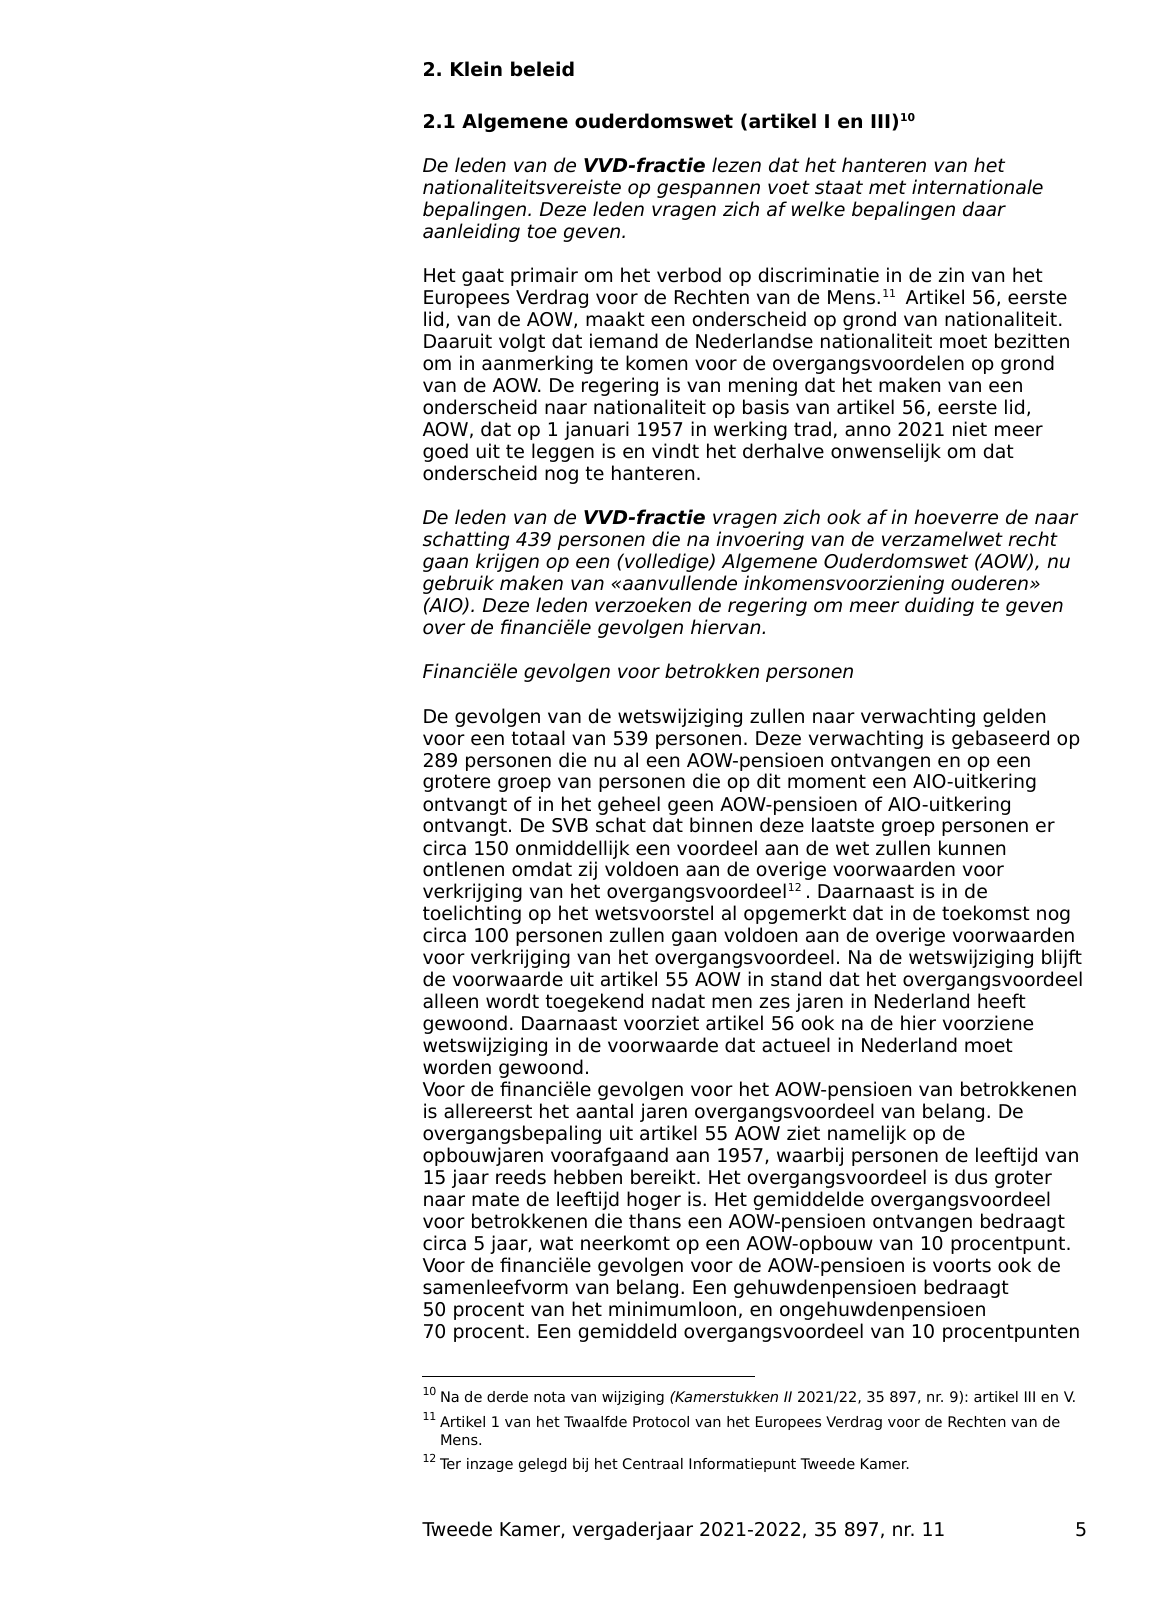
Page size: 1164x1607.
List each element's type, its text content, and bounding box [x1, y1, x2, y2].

text Na de derde nota van wijziging (Kamerstukken II 2021/22, 35 897, nr. 9): artikel III en V. [422, 1385, 1087, 1407]
text De leden van de VVD-fractie lezen dat het hanteren van het nationaliteitsvereiste op gespannen voet staat met internationale bepalingen. Deze leden vragen zich af welke bepalingen daar aanleiding toe geven. [422, 155, 1087, 243]
text De leden van de VVD-fractie vragen zich ook af in hoeverre de naar schatting 439 personen die na invoering van de verzamelwet recht gaan krijgen op een (volledige) Algemene Ouderdomswet (AOW), nu gebruik maken van «aanvullende inkomensvoorziening ouderen» (AIO). Deze leden verzoeken de regering om meer duiding te geven over de financiële gevolgen hiervan. [422, 507, 1087, 639]
subtitle 2. Klein beleid [422, 59, 1087, 81]
subtitle Financiële gevolgen voor betrokken personen [422, 661, 1087, 683]
text Het gaat primair om het verbod op discriminatie in de zin van het Europees Verdrag voor de Rechten van de Mens. Artikel 56, eerste lid, van de AOW, maakt een onderscheid op grond van nationaliteit. Daaruit volgt dat iemand de Nederlandse nationaliteit moet bezitten om in aanmerking te komen voor de overgangsvoordelen op grond van de AOW. De regering is van mening dat het maken van een onderscheid naar nationaliteit op basis van artikel 56, eerste lid, AOW, dat op 1 januari 1957 in werking trad, anno 2021 niet meer goed uit te leggen is en vindt het derhalve onwenselijk om dat onderscheid nog te hanteren. [422, 265, 1087, 485]
subtitle 2.1 Algemene ouderdomswet (artikel I en III) [422, 111, 1087, 133]
text De gevolgen van de wetswijziging zullen naar verwachting gelden voor een totaal van 539 personen. Deze verwachting is gebaseerd op 289 personen die nu al een AOW-pensioen ontvangen en op een grotere groep van personen die op dit moment een AIO-uitkering ontvangt of in het geheel geen AOW-pensioen of AIO-uitkering ontvangt. De SVB schat dat binnen deze laatste groep personen er circa 150 onmiddellijk een voordeel aan de wet zullen kunnen ontlenen omdat zij voldoen aan de overige voorwaarden voor verkrijging van het overgangsvoordeel. Daarnaast is in de toelichting op het wetsvoorstel al opgemerkt dat in de toekomst nog circa 100 personen zullen gaan voldoen aan de overige voorwaarden voor verkrijging van het overgangsvoordeel. Na de wetswijziging blijft de voorwaarde uit artikel 55 AOW in stand dat het overgangsvoordeel alleen wordt toegekend nadat men zes jaren in Nederland heeft gewoond. Daarnaast voorziet artikel 56 ook na de hier voorziene wetswijziging in de voorwaarde dat actueel in Nederland moet worden gewoond. [422, 706, 1087, 1079]
text Voor de financiële gevolgen voor het AOW-pensioen van betrokkenen is allereerst het aantal jaren overgangsvoordeel van belang. De overgangsbepaling uit artikel 55 AOW ziet namelijk op de opbouwjaren voorafgaand aan 1957, waarbij personen de leeftijd van 15 jaar reeds hebben bereikt. Het overgangsvoordeel is dus groter naar mate de leeftijd hoger is. Het gemiddelde overgangsvoordeel voor betrokkenen die thans een AOW-pensioen ontvangen bedraagt circa 5 jaar, wat neerkomt op een AOW-opbouw van 10 procentpunt. Voor de financiële gevolgen voor de AOW-pensioen is voorts ook de samenleefvorm van belang. Een gehuwdenpensioen bedraagt 50 procent van het minimumloon, en ongehuwdenpensioen 70 procent. Een gemiddeld overgangsvoordeel van 10 procentpunten [422, 1079, 1087, 1343]
text Ter inzage gelegd bij het Centraal Informatiepunt Tweede Kamer. [422, 1452, 1087, 1474]
text Artikel 1 van het Twaalfde Protocol van het Europees Verdrag voor de Rechten van de Mens. [422, 1410, 1087, 1449]
